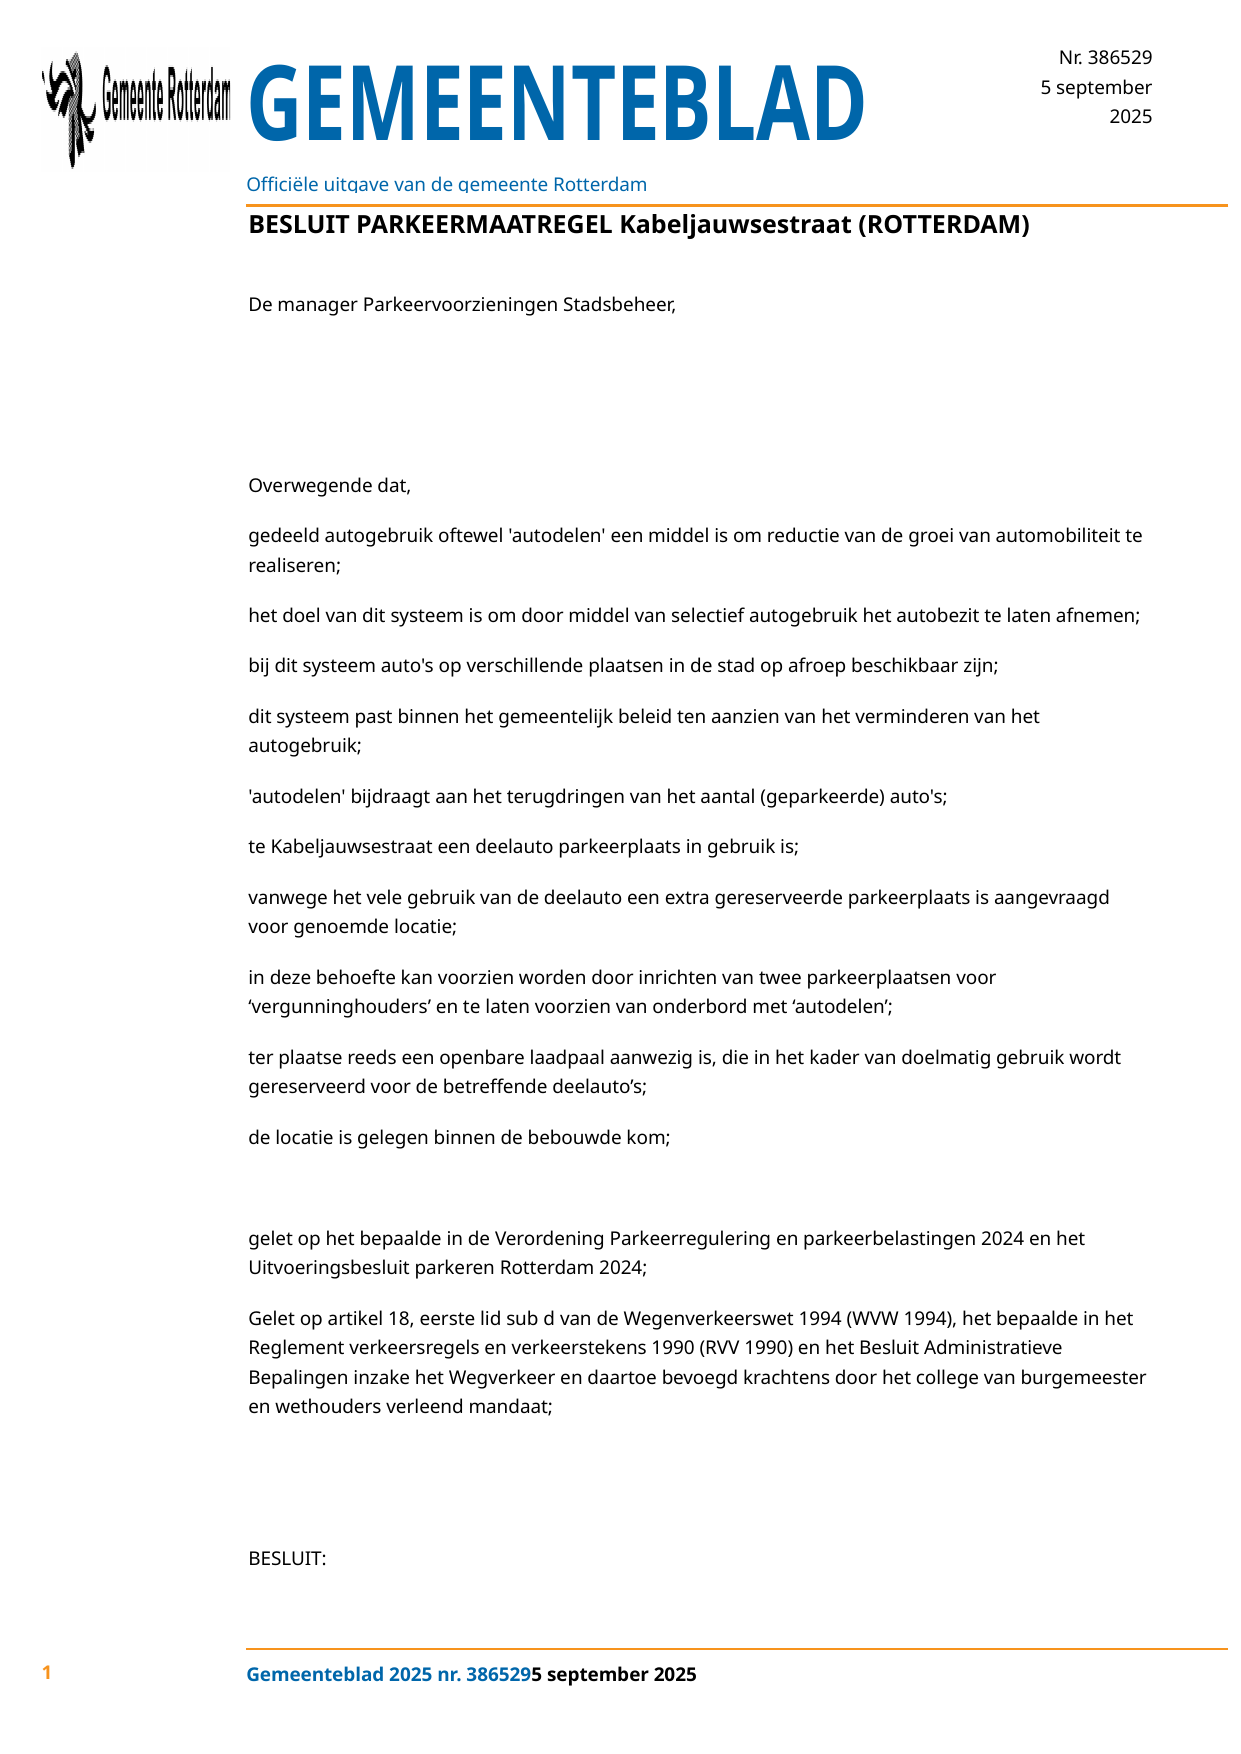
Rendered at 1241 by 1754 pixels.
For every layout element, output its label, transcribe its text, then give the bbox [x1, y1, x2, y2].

text 'autodelen' bijdraagt aan het terugdringen van het aantal (geparkeerde) auto's; [248, 783, 1152, 809]
text BESLUIT PARKEERMAATREGEL Kabeljauwsestraat (ROTTERDAM) [248, 207, 1152, 241]
text de locatie is gelegen binnen de bebouwde kom; [248, 1124, 1152, 1150]
text Gelet op artikel 18, eerste lid sub d van de Wegenverkeerswet 1994 (WVW 1994), het bepaalde in het Reglement verkeersregels en verkeerstekens 1990 (RVV 1990) en het Besluit Administratieve Bepalingen inzake het Wegverkeer en daartoe bevoegd krachtens door het college van burgemeester en wethouders verleend mandaat; [248, 1305, 1152, 1419]
text BESLUIT: [248, 1545, 1152, 1571]
picture [41, 47, 231, 172]
text te Kabeljauwsestraat een deelauto parkeerplaats in gebruik is; [248, 833, 1152, 859]
text bij dit systeem auto's op verschillende plaatsen in de stad op afroep beschikbaar zijn; [248, 653, 1152, 678]
text het doel van dit systeem is om door middel van selectief autogebruik het autobezit te laten afnemen; [248, 602, 1152, 628]
text ter plaatse reeds een openbare laadpaal aanwezig is, die in het kader van doelmatig gebruik wordt gereserveerd voor de betreffende deelauto’s; [248, 1044, 1152, 1099]
text in deze behoefte kan voorzien worden door inrichten van twee parkeerplaatsen voor ‘vergunninghouders’ en te laten voorzien van onderbord met ‘autodelen’; [248, 964, 1152, 1019]
text dit systeem past binnen het gemeentelijk beleid ten aanzien van het verminderen van het autogebruik; [248, 703, 1152, 758]
text gedeeld autogebruik oftewel 'autodelen' een middel is om reductie van de groei van automobiliteit te realiseren; [248, 522, 1152, 578]
text De manager Parkeervoorzieningen Stadsbeheer, [248, 291, 1152, 317]
text Overwegende dat, [248, 472, 1152, 498]
text gelet op het bepaalde in de Verordening Parkeerregulering en parkeerbelastingen 2024 en het Uitvoeringsbesluit parkeren Rotterdam 2024; [248, 1225, 1152, 1280]
text vanwege het vele gebruik van de deelauto een extra gereserveerde parkeerplaats is aangevraagd voor genoemde locatie; [248, 884, 1152, 939]
